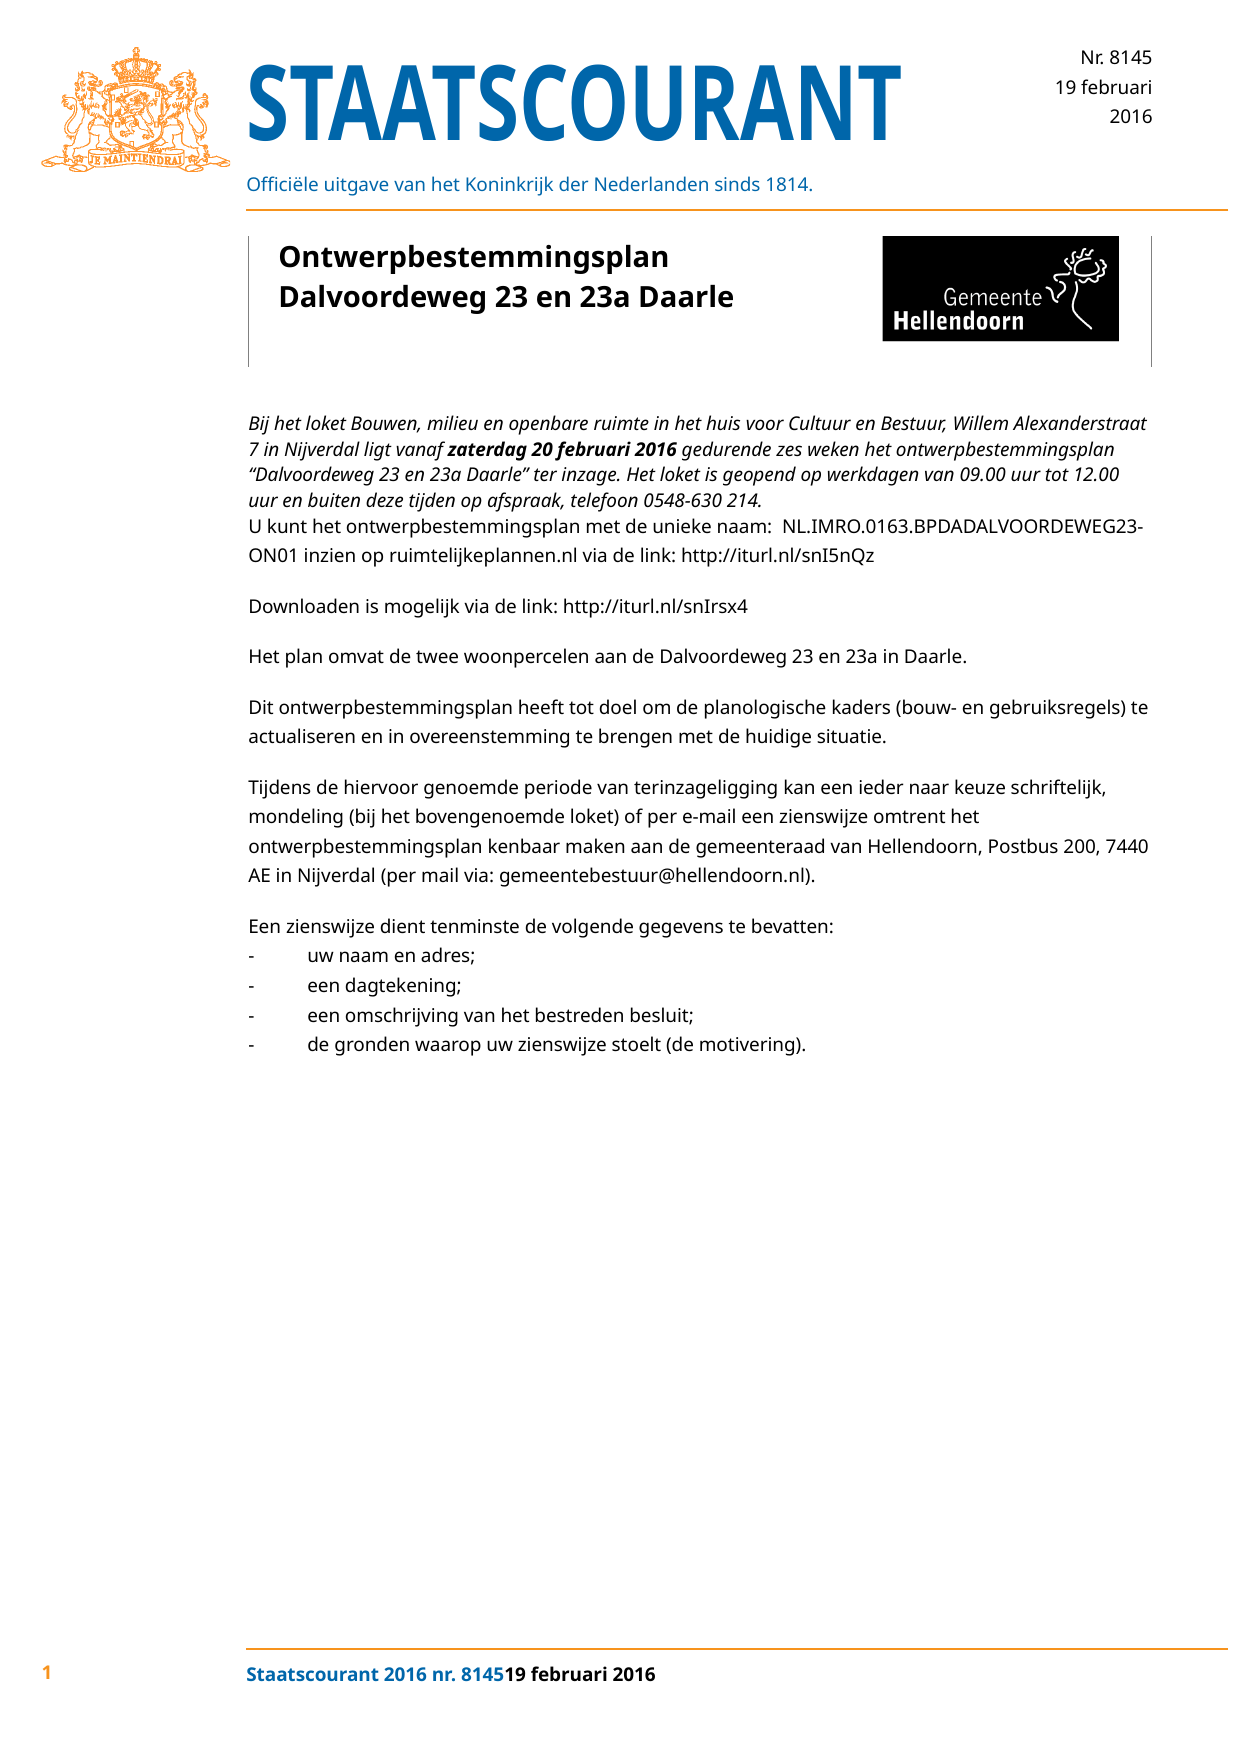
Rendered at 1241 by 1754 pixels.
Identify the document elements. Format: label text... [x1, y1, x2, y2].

list uw naam en adres; [248, 943, 1152, 968]
picture [41, 47, 231, 172]
list een omschrijving van het bestreden besluit; [248, 1002, 1152, 1027]
table_header [850, 236, 1151, 367]
text Bij het loket Bouwen, milieu en openbare ruimte in het huis voor Cultuur en Bestuur, Willem Alexanderstraat 7 in Nijverdal ligt vanaf zaterdag 20 februari 2016 gedurende zes weken het ontwerpbestemmingsplan “Dalvoordeweg 23 en 23a Daarle” ter inzage. Het loket is geopend op werkdagen van 09.00 uur tot 12.00 uur en buiten deze tijden op afspraak, telefoon 0548-630 214. [248, 410, 1152, 513]
text Downloaden is mogelijk via de link: http://iturl.nl/snIrsx4 [248, 593, 1152, 619]
list een dagtekening; [248, 972, 1152, 998]
picture [882, 236, 1119, 342]
list de gronden waarop uw zienswijze stoelt (de motivering). [248, 1031, 1152, 1057]
text Een zienswijze dient tenminste de volgende gegevens te bevatten: [248, 913, 1152, 939]
text Tijdens de hiervoor genoemde periode van terinzageligging kan een ieder naar keuze schriftelijk, mondeling (bij het bovengenoemde loket) of per e-mail een zienswijze omtrent het ontwerpbestemmingsplan kenbaar maken aan de gemeenteraad van Hellendoorn, Postbus 200, 7440 AE in Nijverdal (per mail via: gemeentebestuur@hellendoorn.nl). [248, 774, 1152, 888]
text U kunt het ontwerpbestemmingsplan met de unieke naam: NL.IMRO.0163.BPDADALVOORDEWEG23-ON01 inzien op ruimtelijkeplannen.nl via de link: http://iturl.nl/snI5nQz [248, 513, 1152, 568]
text Dit ontwerpbestemmingsplan heeft tot doel om de planologische kaders (bouw- en gebruiksregels) te actualiseren en in overeenstemming te brengen met de huidige situatie. [248, 694, 1152, 749]
text Het plan omvat de twee woonpercelen aan de Dalvoordeweg 23 en 23a in Daarle. [248, 643, 1152, 669]
table_header Ontwerpbestemmingsplan Dalvoordeweg 23 en 23a Daarle [249, 236, 850, 367]
